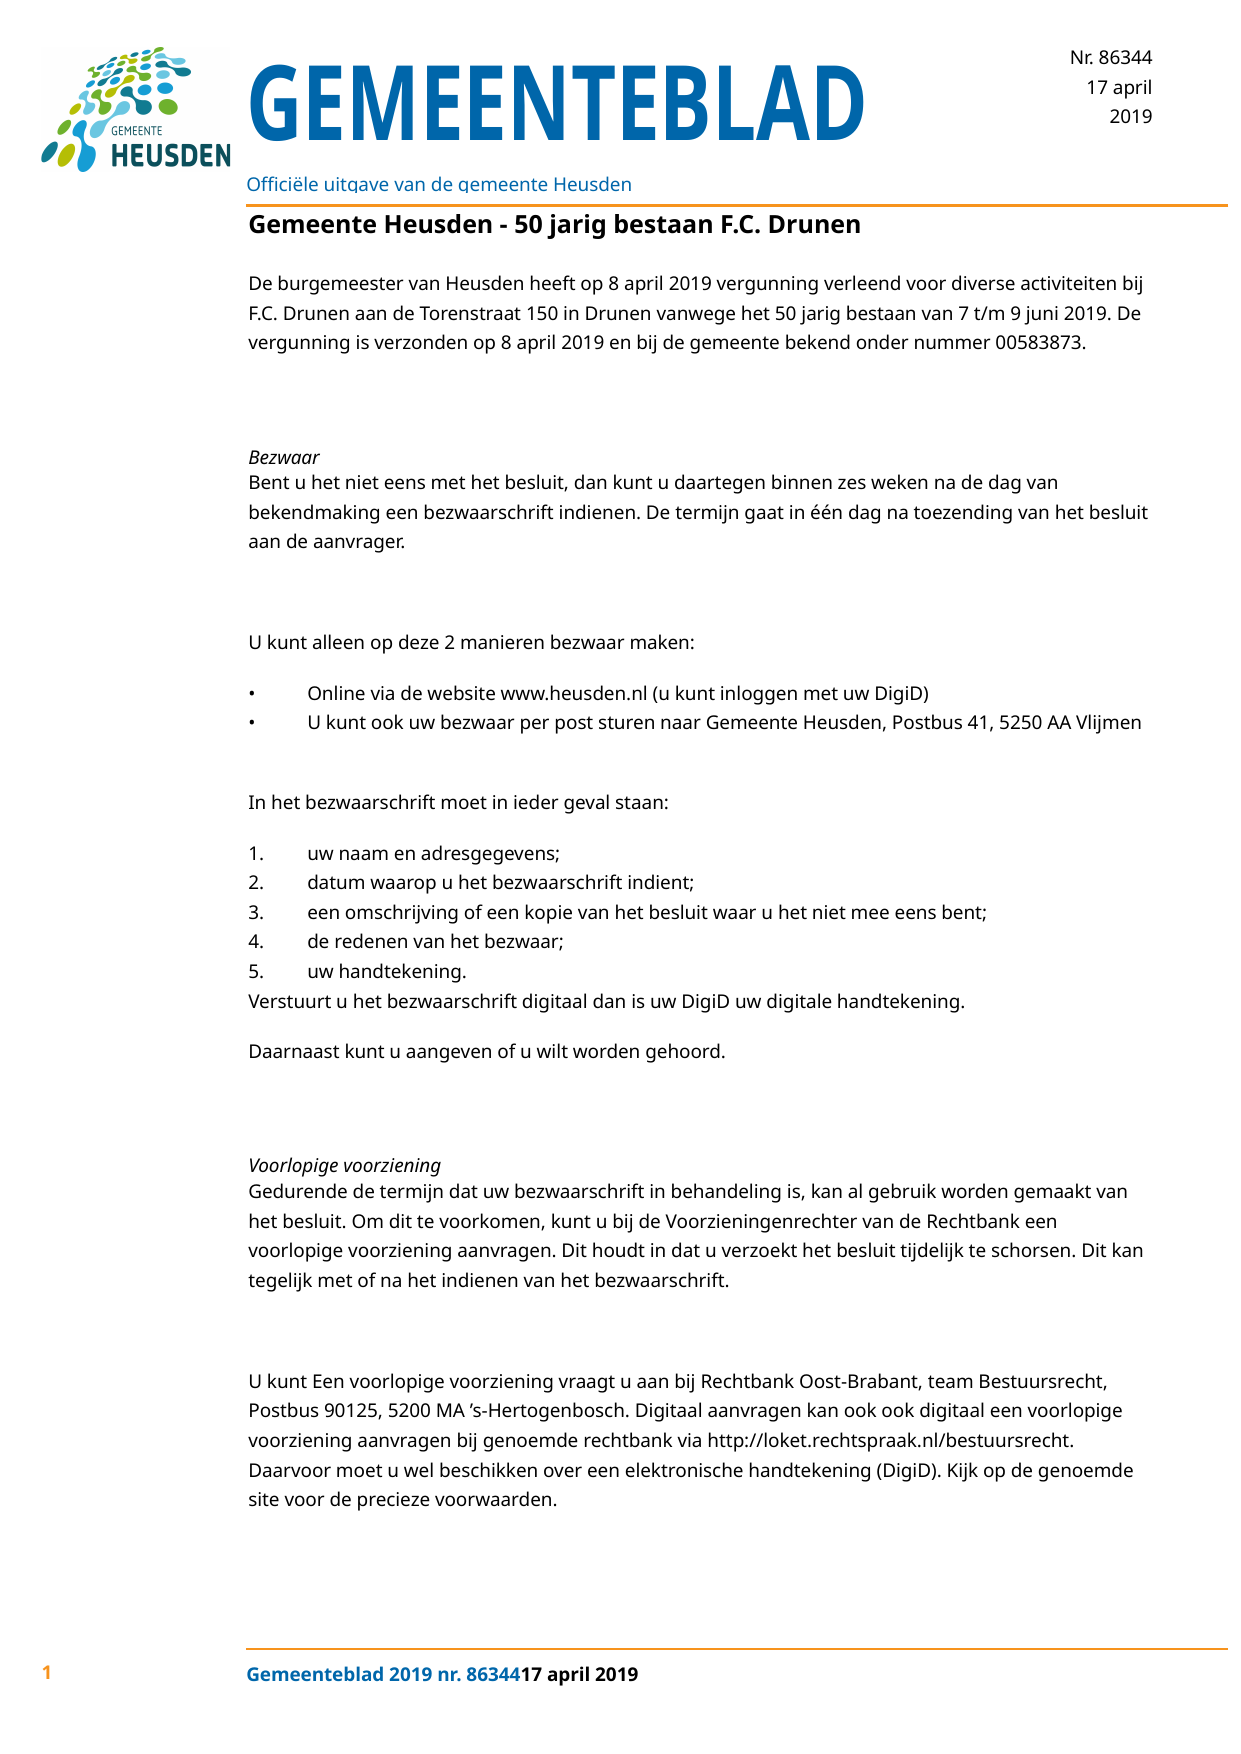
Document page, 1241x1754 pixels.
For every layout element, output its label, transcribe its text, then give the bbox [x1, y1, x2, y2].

list Online via de website www.heusden.nl (u kunt inloggen met uw DigiD) [248, 680, 1152, 706]
text Voorlopige voorziening [248, 1153, 1152, 1178]
text Gedurende de termijn dat uw bezwaarschrift in behandeling is, kan al gebruik worden gemaakt van het besluit. Om dit te voorkomen, kunt u bij de Voorzieningenrechter van de Rechtbank een voorlopige voorziening aanvragen. Dit houdt in dat u verzoekt het besluit tijdelijk te schorsen. Dit kan tegelijk met of na het indienen van het bezwaarschrift. [248, 1178, 1152, 1293]
text Daarnaast kunt u aangeven of u wilt worden gehoord. [248, 1038, 1152, 1064]
text In het bezwaarschrift moet in ieder geval staan: [248, 789, 1152, 815]
text Verstuurt u het bezwaarschrift digitaal dan is uw DigiD uw digitale handtekening. [248, 988, 1152, 1014]
list uw naam en adresgegevens; [248, 840, 1152, 866]
text Gemeente Heusden - 50 jarig bestaan F.C. Drunen [248, 207, 1152, 241]
list U kunt ook uw bezwaar per post sturen naar Gemeente Heusden, Postbus 41, 5250 AA Vlijmen [248, 709, 1152, 735]
text Bezwaar [248, 444, 1152, 469]
list datum waarop u het bezwaarschrift indient; [248, 869, 1152, 895]
text U kunt alleen op deze 2 manieren bezwaar maken: [248, 629, 1152, 655]
text De burgemeester van Heusden heeft op 8 april 2019 vergunning verleend voor diverse activiteiten bij F.C. Drunen aan de Torenstraat 150 in Drunen vanwege het 50 jarig bestaan van 7 t/m 9 juni 2019. De vergunning is verzonden op 8 april 2019 en bij de gemeente bekend onder nummer 00583873. [248, 270, 1152, 355]
list een omschrijving of een kopie van het besluit waar u het niet mee eens bent; [248, 899, 1152, 925]
text Bent u het niet eens met het besluit, dan kunt u daartegen binnen zes weken na de dag van bekendmaking een bezwaarschrift indienen. De termijn gaat in één dag na toezending van het besluit aan de aanvrager. [248, 469, 1152, 554]
picture [41, 47, 231, 172]
list uw handtekening. [248, 958, 1152, 984]
text U kunt Een voorlopige voorziening vraagt u aan bij Rechtbank Oost-Brabant, team Bestuursrecht, Postbus 90125, 5200 MA ’s-Hertogenbosch. Digitaal aanvragen kan ook ook digitaal een voorlopige voorziening aanvragen bij genoemde rechtbank via http://loket.rechtspraak.nl/bestuursrecht. Daarvoor moet u wel beschikken over een elektronische handtekening (DigiD). Kijk op de genoemde site voor de precieze voorwaarden. [248, 1368, 1152, 1512]
list de redenen van het bezwaar; [248, 929, 1152, 954]
